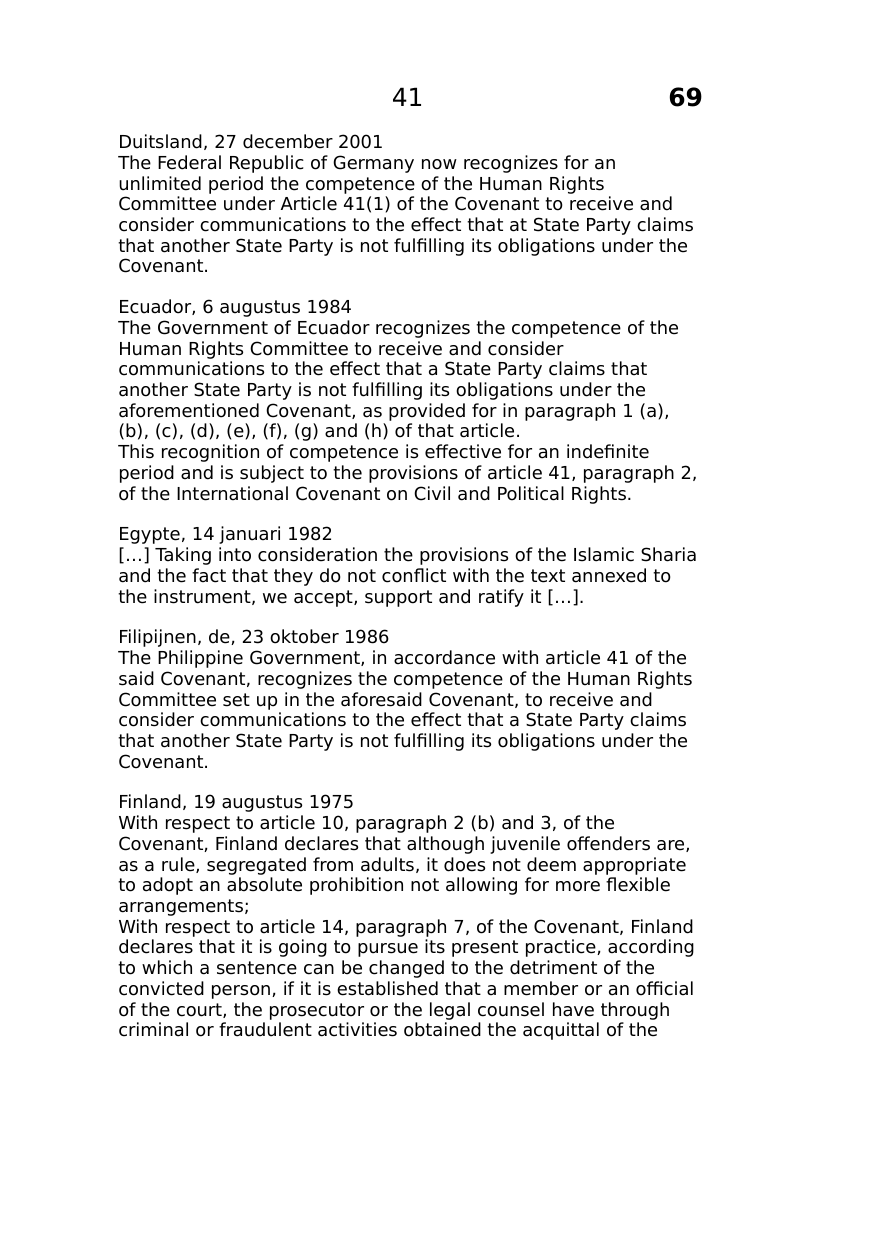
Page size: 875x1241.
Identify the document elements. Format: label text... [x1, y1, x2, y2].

text Ecuador, 6 augustus 1984 [118, 297, 703, 318]
text The Philippine Government, in accordance with article 41 of the said Covenant, recognizes the competence of the Human Rights Committee set up in the aforesaid Covenant, to receive and consider communications to the effect that a State Party claims that another State Party is not fulfilling its obligations under the Covenant. [118, 648, 703, 772]
text Duitsland, 27 december 2001 [118, 132, 703, 153]
text This recognition of competence is effective for an indefinite period and is subject to the provisions of article 41, paragraph 2, of the International Covenant on Civil and Political Rights. [118, 442, 703, 504]
text With respect to article 14, paragraph 7, of the Covenant, Finland declares that it is going to pursue its present practice, according to which a sentence can be changed to the detriment of the convicted person, if it is established that a member or an official of the court, the prosecutor or the legal counsel have through criminal or fraudulent activities obtained the acquittal of the [118, 917, 703, 1041]
text Egypte, 14 januari 1982 [118, 524, 703, 545]
text […] Taking into consideration the provisions of the Islamic Sharia and the fact that they do not conflict with the text annexed to the instrument, we accept, support and ratify it […]. [118, 545, 703, 607]
text The Federal Republic of Germany now recognizes for an unlimited period the competence of the Human Rights Committee under Article 41(1) of the Covenant to receive and consider communications to the effect that at State Party claims that another State Party is not fulfilling its obligations under the Covenant. [118, 153, 703, 277]
text With respect to article 10, paragraph 2 (b) and 3, of the Covenant, Finland declares that although juvenile offenders are, as a rule, segregated from adults, it does not deem appropriate to adopt an absolute prohibition not allowing for more flexible arrangements; [118, 813, 703, 917]
text Finland, 19 augustus 1975 [118, 792, 703, 813]
text The Government of Ecuador recognizes the competence of the Human Rights Committee to receive and consider communications to the effect that a State Party claims that another State Party is not fulfilling its obligations under the aforementioned Covenant, as provided for in paragraph 1 (a), (b), (c), (d), (e), (f), (g) and (h) of that article. [118, 318, 703, 442]
text Filipijnen, de, 23 oktober 1986 [118, 627, 703, 648]
